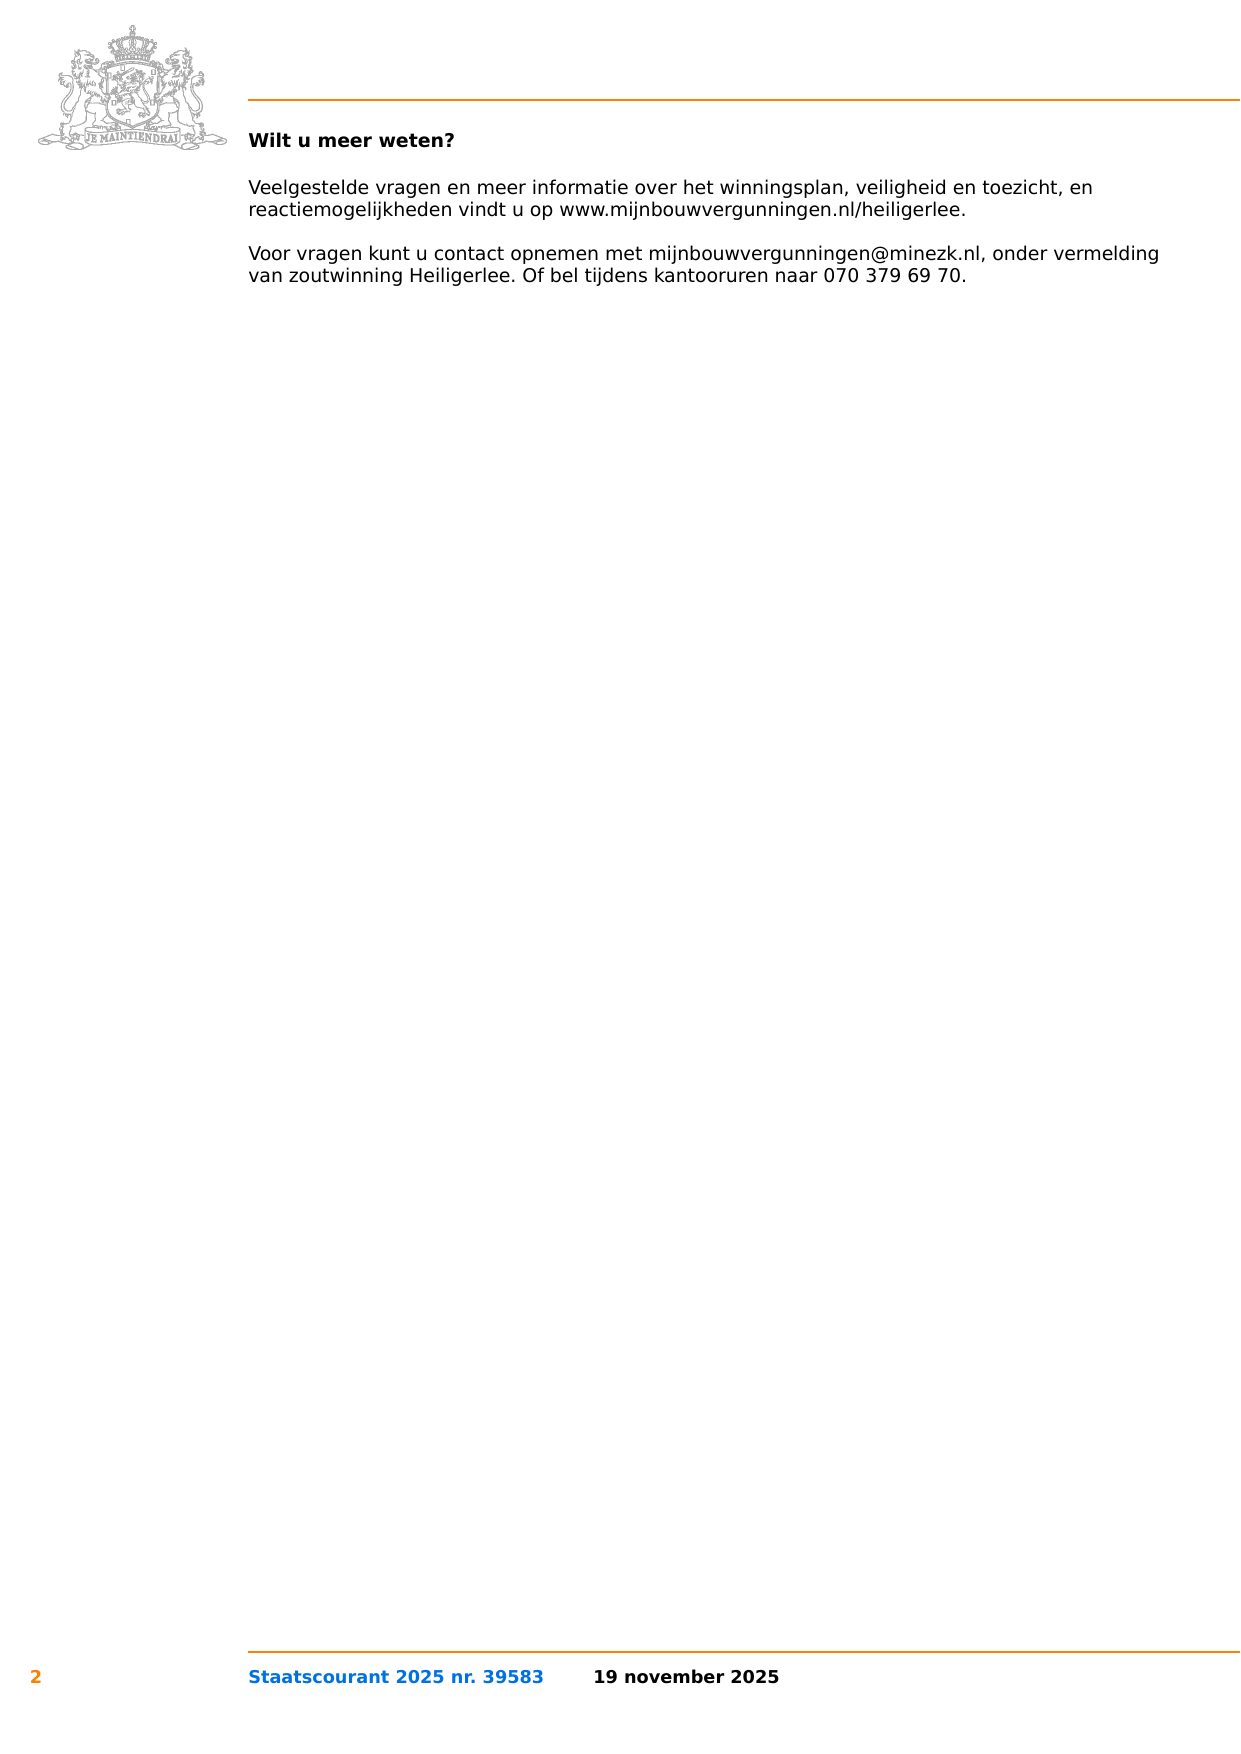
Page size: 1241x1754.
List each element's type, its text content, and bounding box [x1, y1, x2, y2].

text Voor vragen kunt u contact opnemen met mijnbouwvergunningen@minezk.nl, onder vermelding van zoutwinning Heiligerlee. Of bel tijdens kantooruren naar 070 379 69 70. [248, 243, 1163, 287]
text Veelgestelde vragen en meer informatie over het winningsplan, veiligheid en toezicht, en reactiemogelijkheden vindt u op www.mijnbouwvergunningen.nl/heiligerlee. [248, 177, 1163, 221]
subtitle Wilt u meer weten? [248, 130, 1163, 152]
picture [38, 25, 227, 150]
